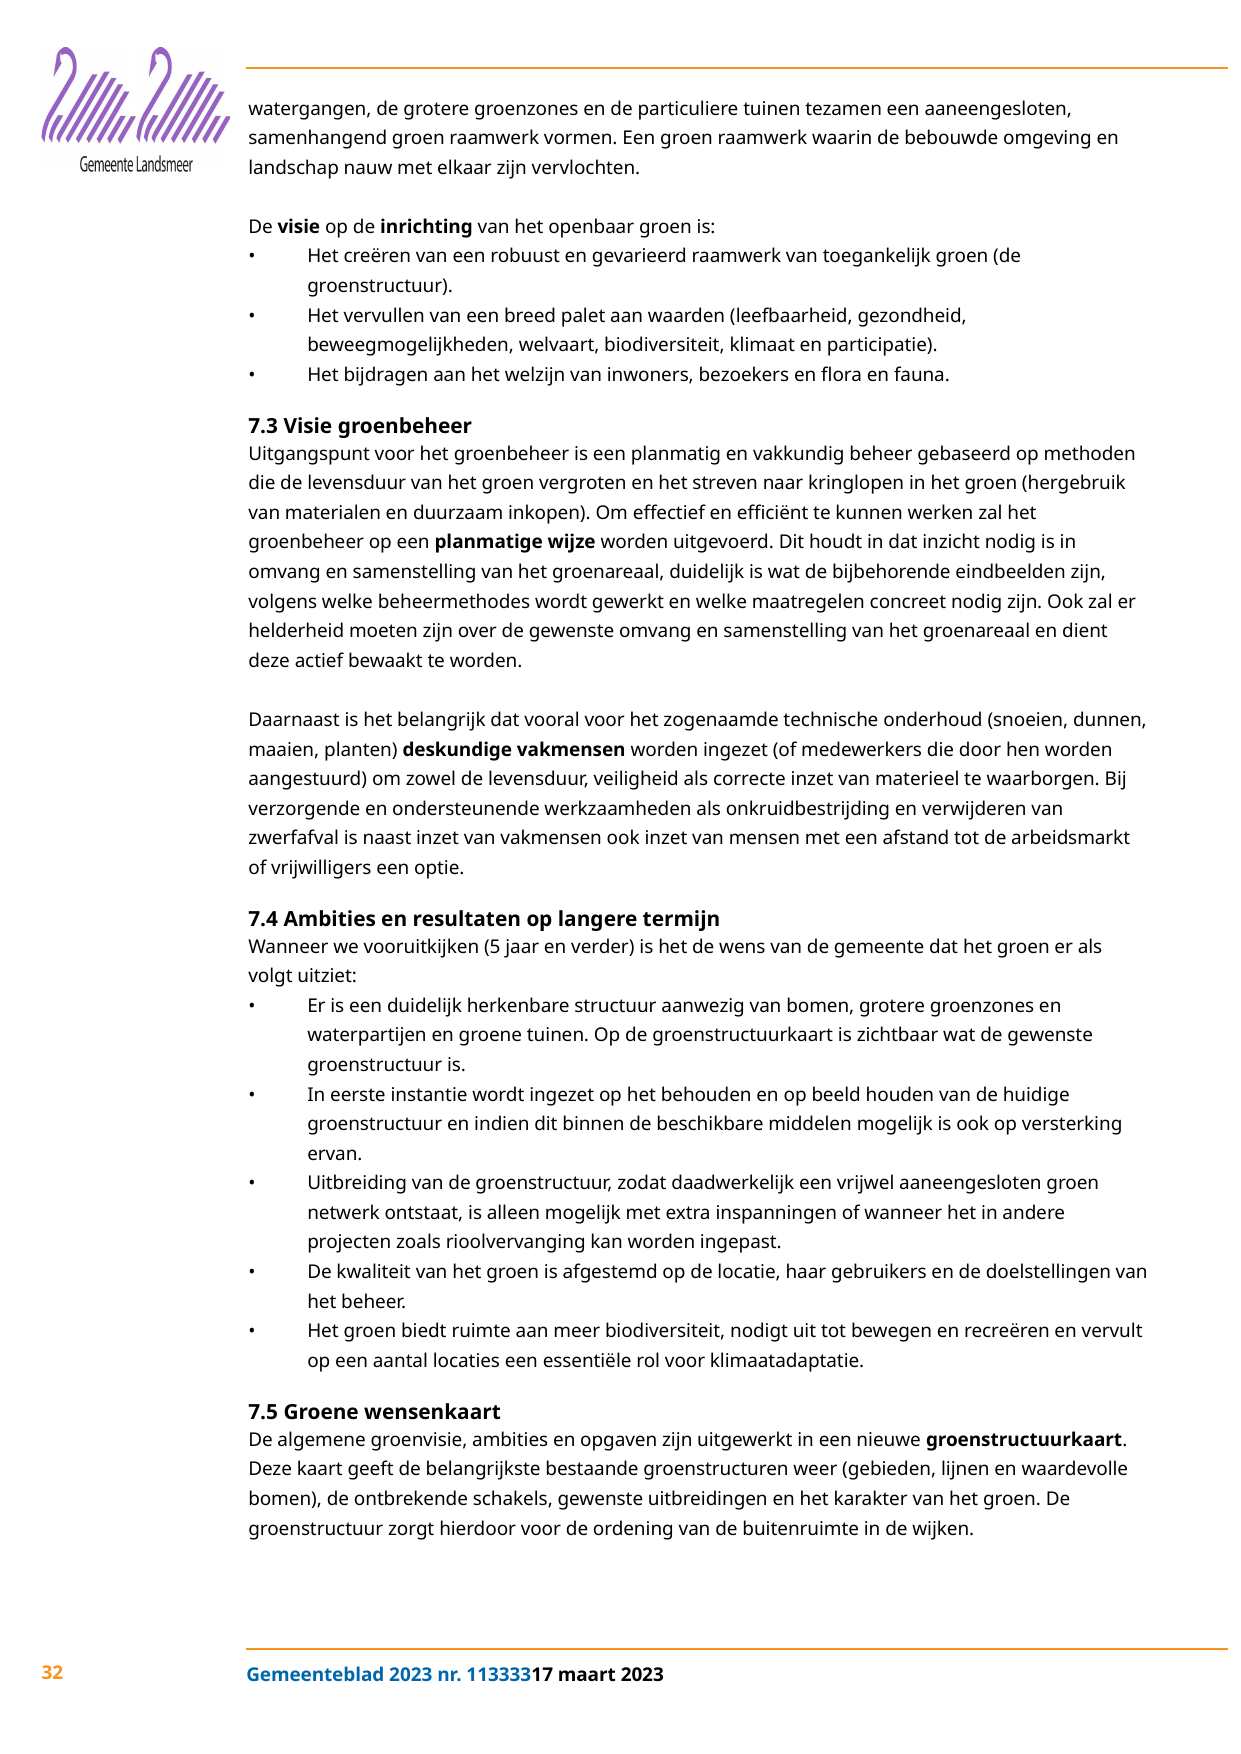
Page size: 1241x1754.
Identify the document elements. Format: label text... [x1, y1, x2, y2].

list Het bijdragen aan het welzijn van inwoners, bezoekers en flora en fauna. [248, 361, 1152, 387]
list Het vervullen van een breed palet aan waarden (leefbaarheid, gezondheid, beweegmogelijkheden, welvaart, biodiversiteit, klimaat en participatie). [248, 302, 1152, 357]
list In eerste instantie wordt ingezet op het behouden en op beeld houden van de huidige groenstructuur en indien dit binnen de beschikbare middelen mogelijk is ook op versterking ervan. [248, 1081, 1152, 1166]
list Er is een duidelijk herkenbare structuur aanwezig van bomen, grotere groenzones en waterpartijen en groene tuinen. Op de groenstructuurkaart is zichtbaar wat de gewenste groenstructuur is. [248, 992, 1152, 1077]
list Het creëren van een robuust en gevarieerd raamwerk van toegankelijk groen (de groenstructuur). [248, 243, 1152, 298]
text De algemene groenvisie, ambities en opgaven zijn uitgewerkt in een nieuwe groenstructuurkaart. Deze kaart geeft de belangrijkste bestaande groenstructuren weer (gebieden, lijnen en waardevolle bomen), de ontbrekende schakels, gewenste uitbreidingen en het karakter van het groen. De groenstructuur zorgt hierdoor voor de ordening van de buitenruimte in de wijken. [248, 1426, 1152, 1540]
picture [41, 47, 231, 172]
text Uitgangspunt voor het groenbeheer is een planmatig en vakkundig beheer gebaseerd op methoden die de levensduur van het groen vergroten en het streven naar kringlopen in het groen (hergebruik van materialen en duurzaam inkopen). Om effectief en efficiënt te kunnen werken zal het groenbeheer op een planmatige wijze worden uitgevoerd. Dit houdt in dat inzicht nodig is in omvang en samenstelling van het groenareaal, duidelijk is wat de bijbehorende eindbeelden zijn, volgens welke beheermethodes wordt gewerkt en welke maatregelen concreet nodig zijn. Ook zal er helderheid moeten zijn over de gewenste omvang en samenstelling van het groenareaal en dient deze actief bewaakt te worden. [248, 440, 1152, 673]
text Daarnaast is het belangrijk dat vooral voor het zogenaamde technische onderhoud (snoeien, dunnen, maaien, planten) deskundige vakmensen worden ingezet (of medewerkers die door hen worden aangestuurd) om zowel de levensduur, veiligheid als correcte inzet van materieel te waarborgen. Bij verzorgende en ondersteunende werkzaamheden als onkruidbestrijding en verwijderen van zwerfafval is naast inzet van vakmensen ook inzet van mensen met een afstand tot de arbeidsmarkt of vrijwilligers een optie. [248, 706, 1152, 880]
list Uitbreiding van de groenstructuur, zodat daadwerkelijk een vrijwel aaneengesloten groen netwerk ontstaat, is alleen mogelijk met extra inspanningen of wanneer het in andere projecten zoals rioolvervanging kan worden ingepast. [248, 1169, 1152, 1254]
list Het groen biedt ruimte aan meer biodiversiteit, nodigt uit tot bewegen en recreëren en vervult op een aantal locaties een essentiële rol voor klimaatadaptatie. [248, 1317, 1152, 1373]
text 7.4 Ambities en resultaten op langere termijn [248, 904, 1152, 933]
text watergangen, de grotere groenzones en de particuliere tuinen tezamen een aaneengesloten, samenhangend groen raamwerk vormen. Een groen raamwerk waarin de bebouwde omgeving en landschap nauw met elkaar zijn vervlochten. [248, 95, 1152, 180]
text Wanneer we vooruitkijken (5 jaar en verder) is het de wens van de gemeente dat het groen er als volgt uitziet: [248, 933, 1152, 988]
list De kwaliteit van het groen is afgestemd op de locatie, haar gebruikers en de doelstellingen van het beheer. [248, 1258, 1152, 1314]
text De visie op de inrichting van het openbaar groen is: [248, 213, 1152, 239]
text 7.3 Visie groenbeheer [248, 411, 1152, 440]
text 7.5 Groene wensenkaart [248, 1397, 1152, 1426]
